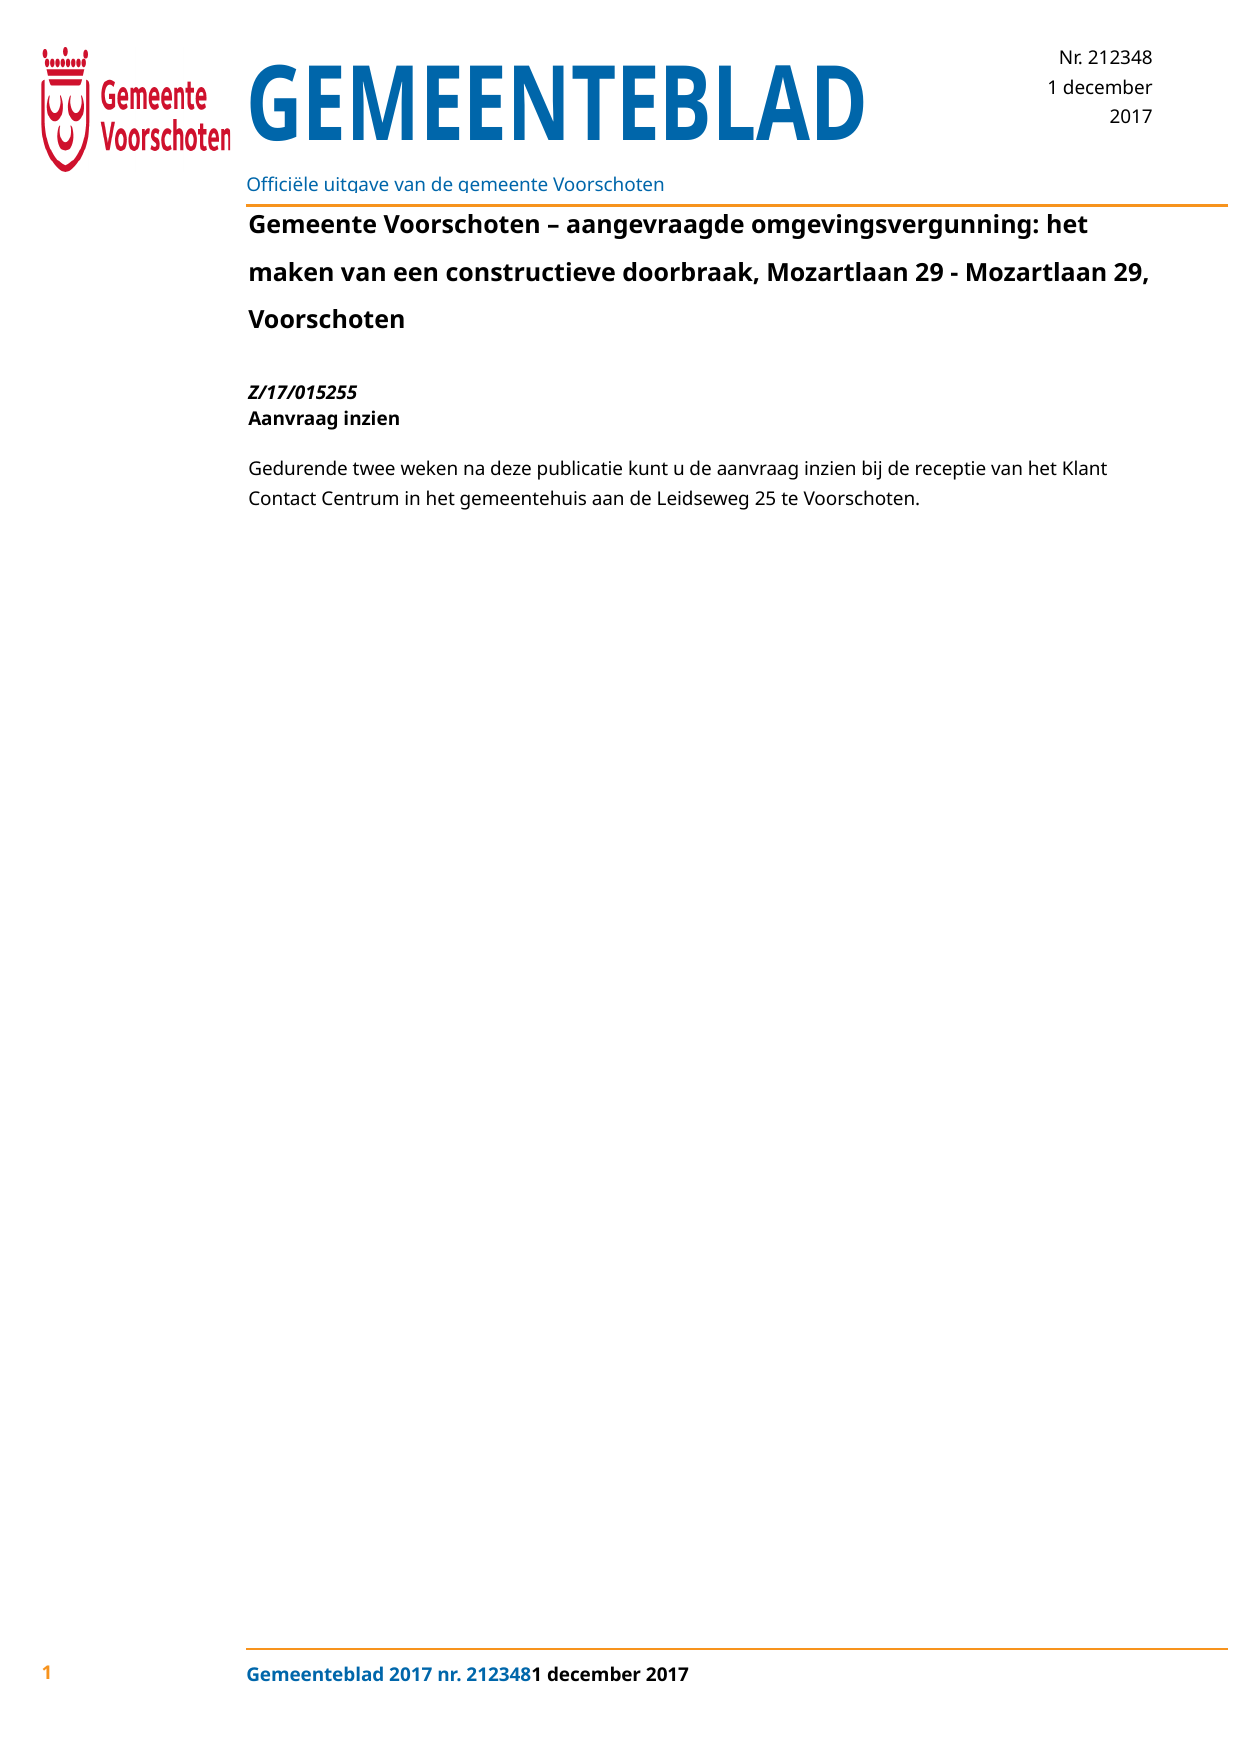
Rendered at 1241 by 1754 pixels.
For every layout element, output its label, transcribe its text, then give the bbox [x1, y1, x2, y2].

text Aanvraag inzien [248, 405, 1152, 431]
text Z/17/015255 [248, 379, 1152, 405]
text Gemeente Voorschoten – aangevraagde omgevingsvergunning: het maken van een constructieve doorbraak, Mozartlaan 29 - Mozartlaan 29, Voorschoten [248, 207, 1152, 336]
picture [41, 47, 231, 172]
text Gedurende twee weken na deze publicatie kunt u de aanvraag inzien bij de receptie van het Klant Contact Centrum in het gemeentehuis aan de Leidseweg 25 te Voorschoten. [248, 455, 1152, 511]
